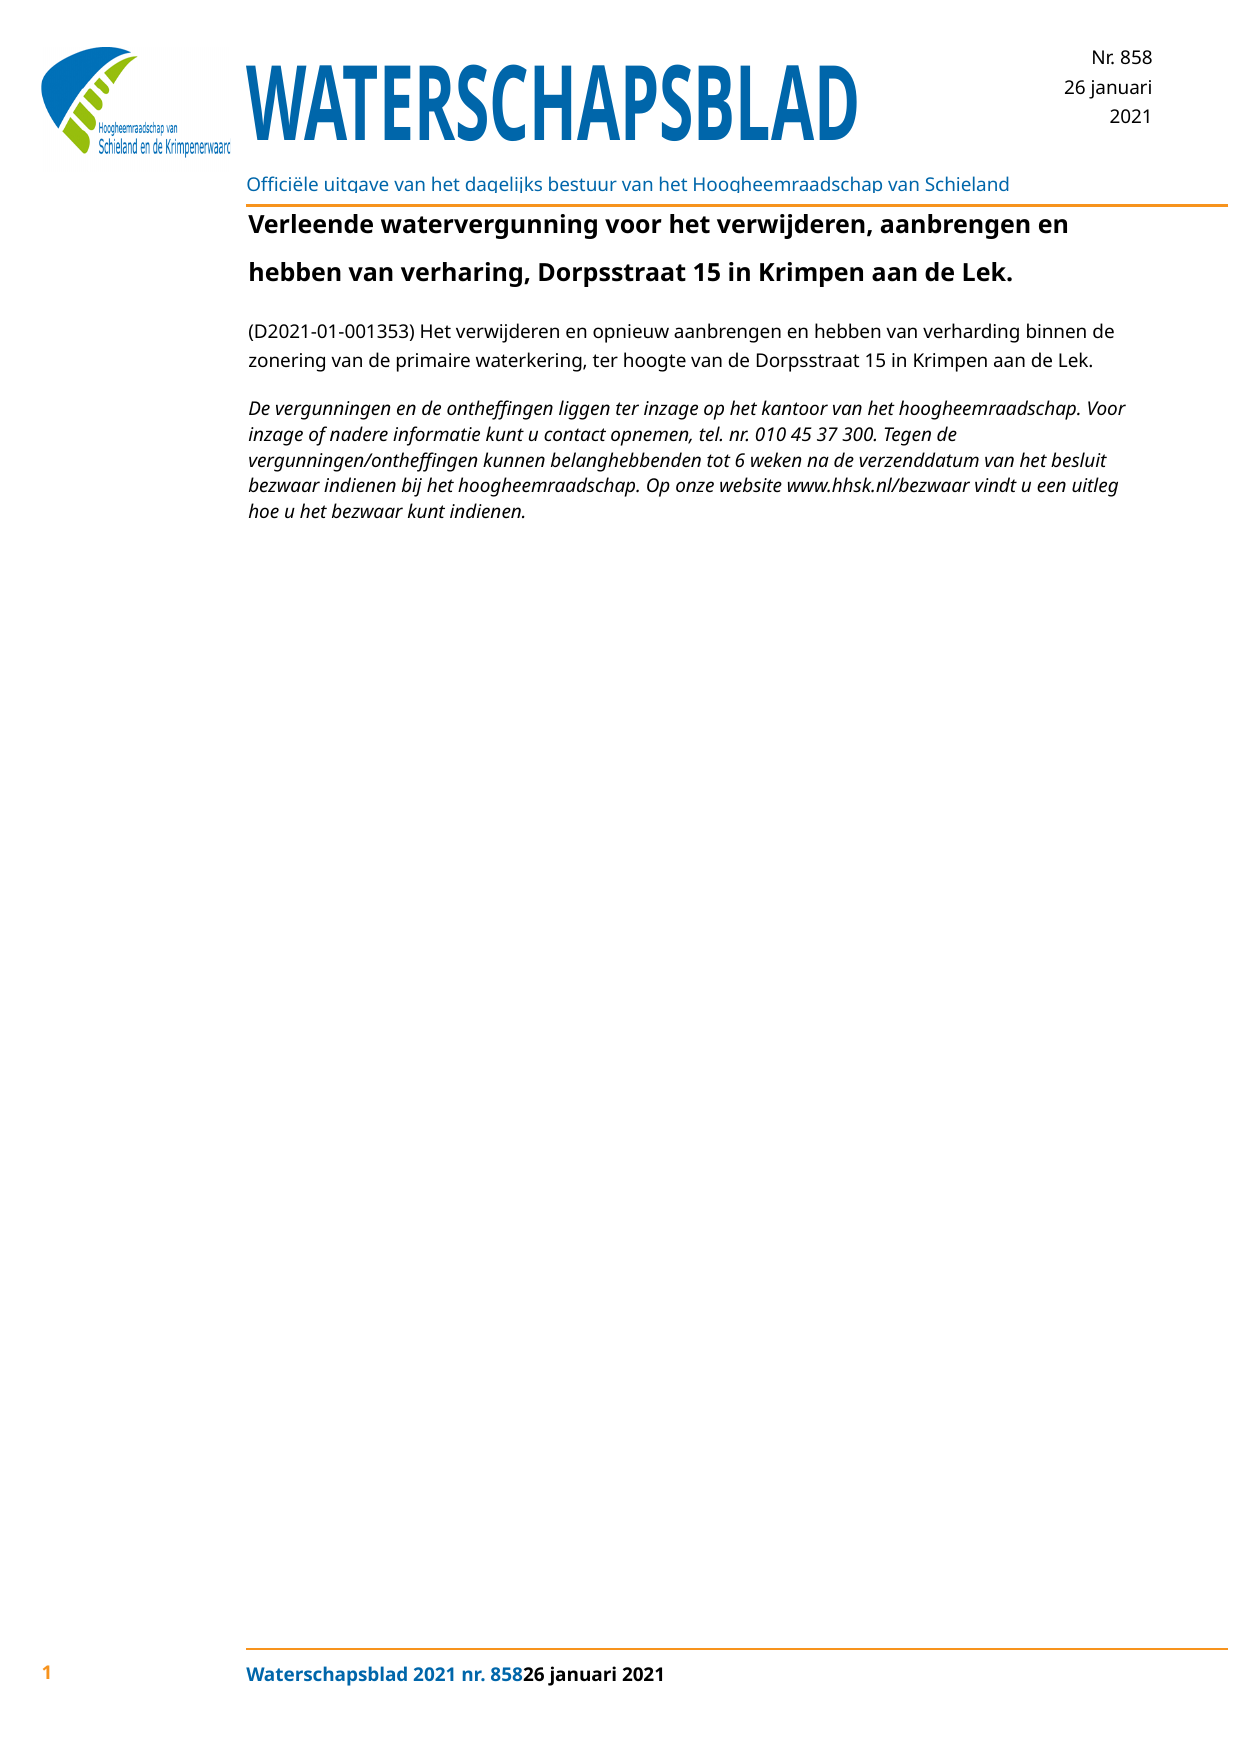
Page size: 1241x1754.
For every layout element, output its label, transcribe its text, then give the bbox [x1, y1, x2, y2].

picture [41, 47, 231, 172]
text (D2021-01-001353) Het verwijderen en opnieuw aanbrengen en hebben van verharding binnen de zonering van de primaire waterkering, ter hoogte van de Dorpsstraat 15 in Krimpen aan de Lek. [248, 318, 1152, 373]
text Verleende watervergunning voor het verwijderen, aanbrengen en hebben van verharing, Dorpsstraat 15 in Krimpen aan de Lek. [248, 207, 1152, 288]
text De vergunningen en de ontheffingen liggen ter inzage op het kantoor van het hoogheemraadschap. Voor inzage of nadere informatie kunt u contact opnemen, tel. nr. 010 45 37 300. Tegen de vergunningen/ontheffingen kunnen belanghebbenden tot 6 weken na de verzenddatum van het besluit bezwaar indienen bij het hoogheemraadschap. Op onze website www.hhsk.nl/bezwaar vindt u een uitleg hoe u het bezwaar kunt indienen. [248, 395, 1152, 524]
